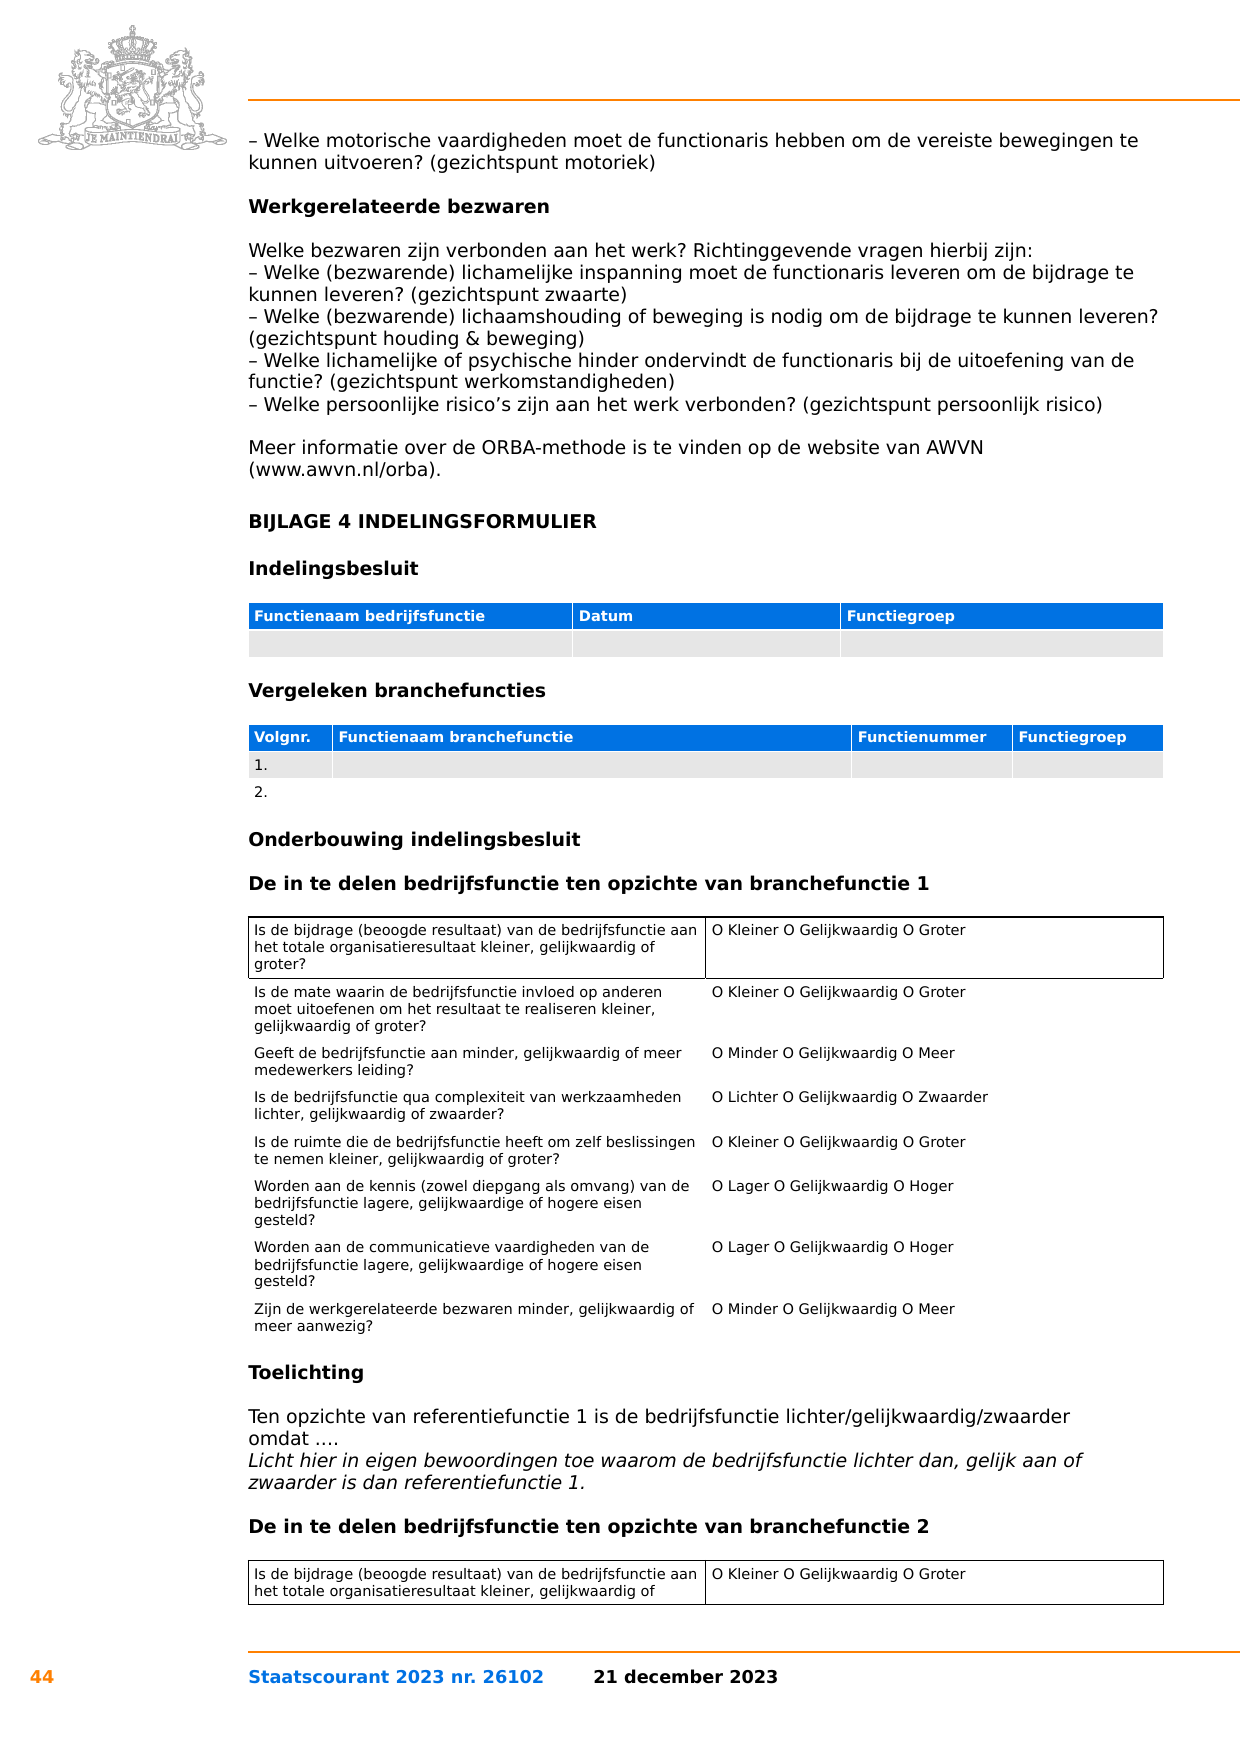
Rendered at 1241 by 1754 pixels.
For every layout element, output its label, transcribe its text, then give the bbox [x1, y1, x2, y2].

table_header Is de bijdrage (beoogde resultaat) van de bedrijfsfunctie aan het totale organisatieresultaat kleiner, gelijkwaardig of [249, 1561, 705, 1604]
text – Welke persoonlijke risico’s zijn aan het werk verbonden? (gezichtspunt persoonlijk risico) [248, 393, 1163, 415]
text Licht hier in eigen bewoordingen toe waarom de bedrijfsfunctie lichter dan, gelijk aan of zwaarder is dan referentiefunctie 1. [248, 1450, 1163, 1494]
text – Welke (bezwarende) lichaamshouding of beweging is nodig om de bijdrage te kunnen leveren? (gezichtspunt houding & beweging) [248, 306, 1163, 349]
table_header Is de bijdrage (beoogde resultaat) van de bedrijfsfunctie aan het totale organisatieresultaat kleiner, gelijkwaardig of groter? [249, 918, 705, 978]
table_header Functiegroep [1013, 725, 1163, 751]
table_cell [852, 752, 1012, 778]
subtitle De in te delen bedrijfsfunctie ten opzichte van branchefunctie 2 [248, 1516, 1163, 1538]
table_header Functienaam branchefunctie [333, 725, 851, 751]
picture [38, 25, 227, 150]
table_cell O Minder O Gelijkwaardig O Meer [706, 1040, 1163, 1083]
table_cell [1013, 752, 1163, 778]
table_cell [841, 631, 1163, 657]
text – Welke (bezwarende) lichamelijke inspanning moet de functionaris leveren om de bijdrage te kunnen leveren? (gezichtspunt zwaarte) [248, 262, 1163, 306]
table_header Functienaam bedrijfsfunctie [249, 603, 572, 629]
table_cell [333, 752, 851, 778]
table_cell Is de ruimte die de bedrijfsfunctie heeft om zelf beslissingen te nemen kleiner, gelijkwaardig of groter? [249, 1129, 705, 1172]
table_header Datum [573, 603, 840, 629]
table_header Functiegroep [841, 603, 1163, 629]
text – Welke lichamelijke of psychische hinder ondervindt de functionaris bij de uitoefening van de functie? (gezichtspunt werkomstandigheden) [248, 349, 1163, 393]
table_cell Worden aan de kennis (zowel diepgang als omvang) van de bedrijfsfunctie lagere, gelijkwaardige of hogere eisen gesteld? [249, 1173, 705, 1234]
table_cell [573, 631, 840, 657]
table_cell Geeft de bedrijfsfunctie aan minder, gelijkwaardig of meer medewerkers leiding? [249, 1040, 705, 1083]
table_cell Zijn de werkgerelateerde bezwaren minder, gelijkwaardig of meer aanwezig? [249, 1296, 705, 1339]
subtitle Werkgerelateerde bezwaren [248, 196, 1163, 218]
table_cell 2. [249, 780, 332, 806]
table_cell O Kleiner O Gelijkwaardig O Groter [706, 979, 1163, 1039]
text Welke bezwaren zijn verbonden aan het werk? Richtinggevende vragen hierbij zijn: [248, 239, 1163, 262]
table_cell Is de bedrijfsfunctie qua complexiteit van werkzaamheden lichter, gelijkwaardig of zwaarder? [249, 1085, 705, 1128]
table_cell [852, 780, 1012, 806]
subtitle Vergeleken branchefuncties [248, 680, 1163, 702]
table_cell Is de mate waarin de bedrijfsfunctie invloed op anderen moet uitoefenen om het resultaat te realiseren kleiner, gelijkwaardig of groter? [249, 979, 705, 1039]
table_cell [333, 780, 851, 806]
table_cell O Kleiner O Gelijkwaardig O Groter [706, 1129, 1163, 1172]
table_cell O Minder O Gelijkwaardig O Meer [706, 1296, 1163, 1339]
text Meer informatie over de ORBA-methode is te vinden op de website van AWVN (www.awvn.nl/orba). [248, 437, 1163, 481]
table_cell 1. [249, 752, 332, 778]
table_cell Worden aan de communicatieve vaardigheden van de bedrijfsfunctie lagere, gelijkwaardige of hogere eisen gesteld? [249, 1235, 705, 1295]
text – Welke motorische vaardigheden moet de functionaris hebben om de vereiste bewegingen te kunnen uitvoeren? (gezichtspunt motoriek) [248, 130, 1163, 174]
table_cell O Lager O Gelijkwaardig O Hoger [706, 1173, 1163, 1234]
table_header Volgnr. [249, 725, 332, 751]
table_header O Kleiner O Gelijkwaardig O Groter [706, 1561, 1163, 1604]
table_header O Kleiner O Gelijkwaardig O Groter [706, 918, 1163, 978]
table_cell O Lager O Gelijkwaardig O Hoger [706, 1235, 1163, 1295]
subtitle BIJLAGE 4 INDELINGSFORMULIER [248, 511, 1163, 533]
text Ten opzichte van referentiefunctie 1 is de bedrijfsfunctie lichter/gelijkwaardig/zwaarder omdat .... [248, 1406, 1163, 1450]
table_cell O Lichter O Gelijkwaardig O Zwaarder [706, 1085, 1163, 1128]
subtitle Onderbouwing indelingsbesluit [248, 829, 1163, 851]
table_cell [1013, 780, 1163, 806]
subtitle De in te delen bedrijfsfunctie ten opzichte van branchefunctie 1 [248, 873, 1163, 894]
table_header Functienummer [852, 725, 1012, 751]
table_cell [249, 631, 572, 657]
subtitle Toelichting [248, 1362, 1163, 1384]
subtitle Indelingsbesluit [248, 558, 1163, 580]
